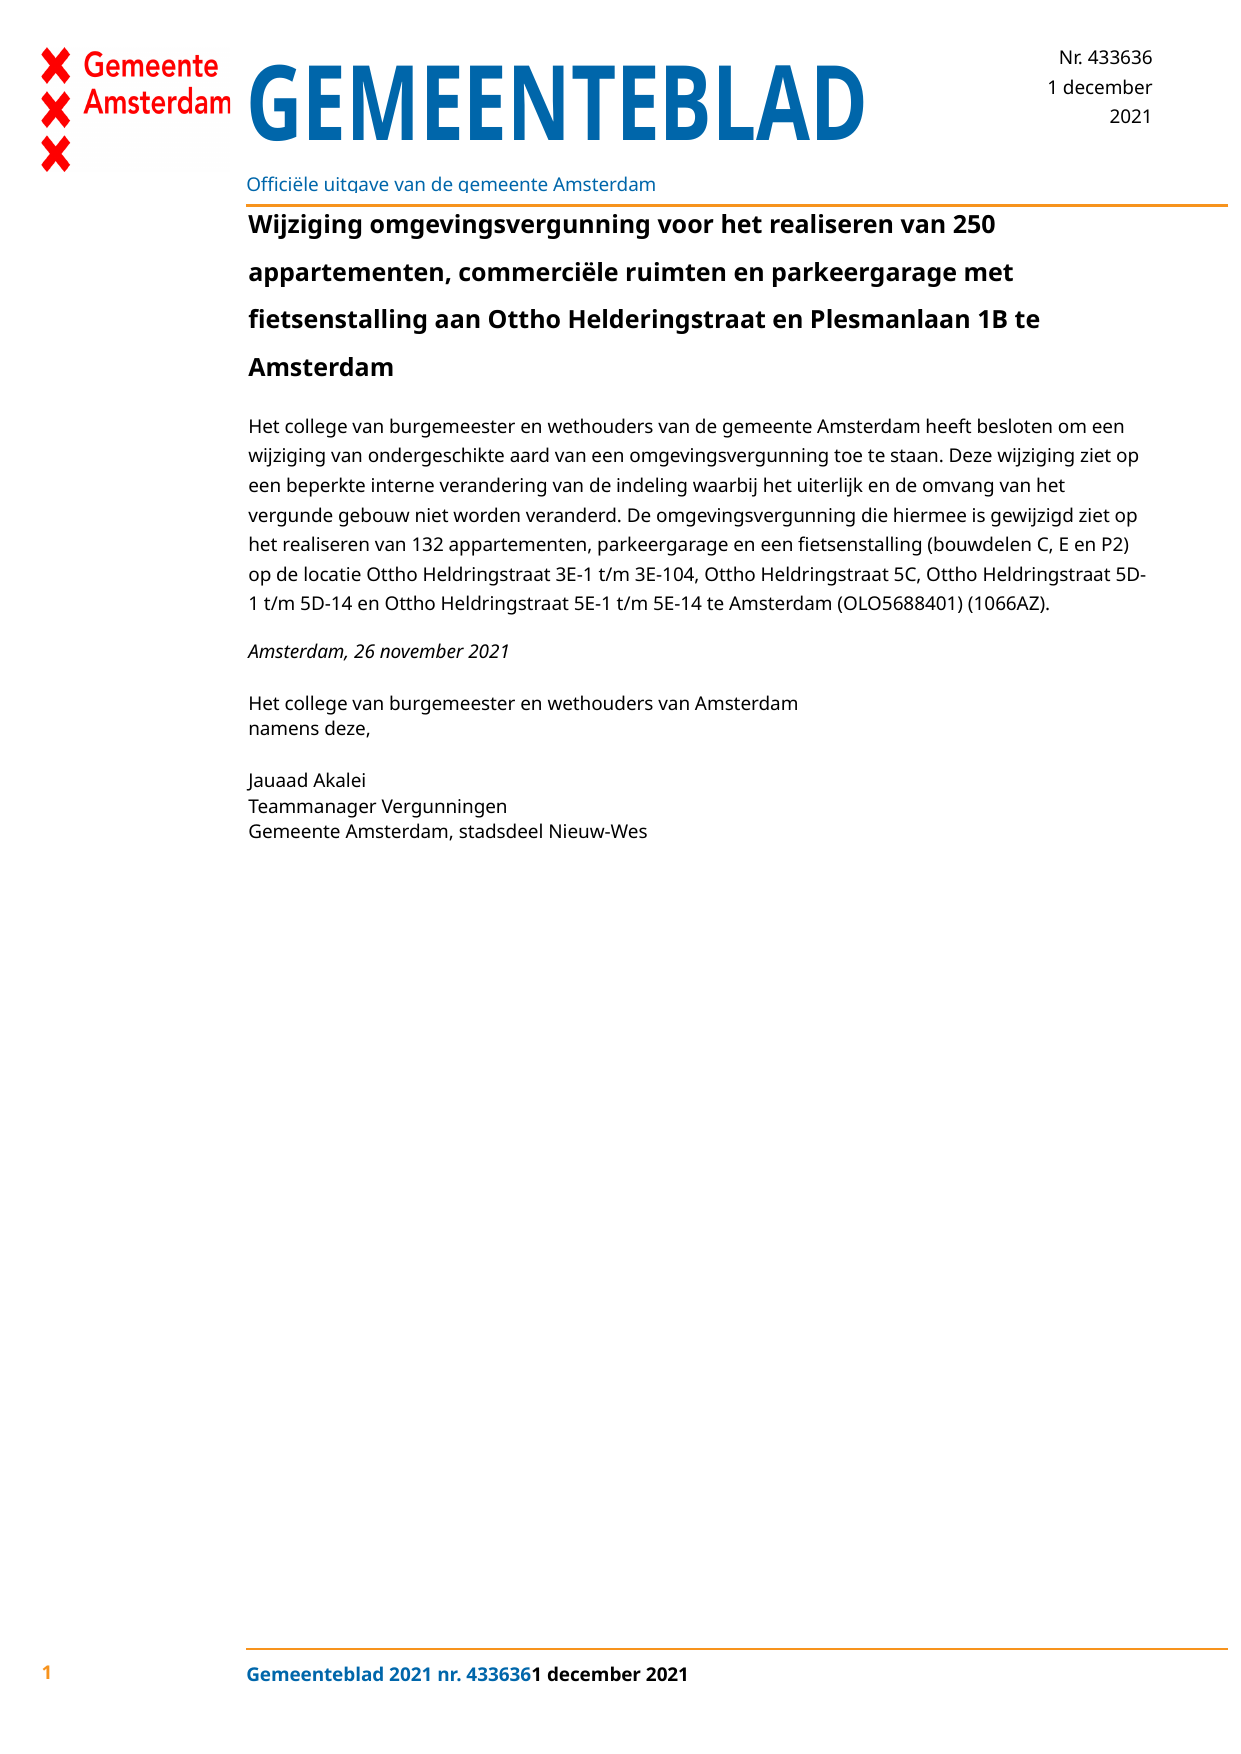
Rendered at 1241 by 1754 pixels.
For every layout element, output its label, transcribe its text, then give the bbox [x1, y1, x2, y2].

picture [41, 47, 231, 172]
text Gemeente Amsterdam, stadsdeel Nieuw-Wes [248, 818, 1152, 844]
text Amsterdam, 26 november 2021 [248, 638, 1152, 664]
text Het college van burgemeester en wethouders van de gemeente Amsterdam heeft besloten om een wijziging van ondergeschikte aard van een omgevingsvergunning toe te staan. Deze wijziging ziet op een beperkte interne verandering van de indeling waarbij het uiterlijk en de omvang van het vergunde gebouw niet worden veranderd. De omgevingsvergunning die hiermee is gewijzigd ziet op het realiseren van 132 appartementen, parkeergarage en een fietsenstalling (bouwdelen C, E en P2) op de locatie Ottho Heldringstraat 3E-1 t/m 3E-104, Ottho Heldringstraat 5C, Ottho Heldringstraat 5D-1 t/m 5D-14 en Ottho Heldringstraat 5E-1 t/m 5E-14 te Amsterdam (OLO5688401) (1066AZ). [248, 413, 1152, 616]
text Wijziging omgevingsvergunning voor het realiseren van 250 appartementen, commerciële ruimten en parkeergarage met fietsenstalling aan Ottho Helderingstraat en Plesmanlaan 1B te Amsterdam [248, 207, 1152, 384]
text Het college van burgemeester en wethouders van Amsterdam [248, 690, 1152, 716]
text Teammanager Vergunningen [248, 793, 1152, 818]
text namens deze, [248, 716, 1152, 741]
text Jauaad Akalei [248, 767, 1152, 793]
